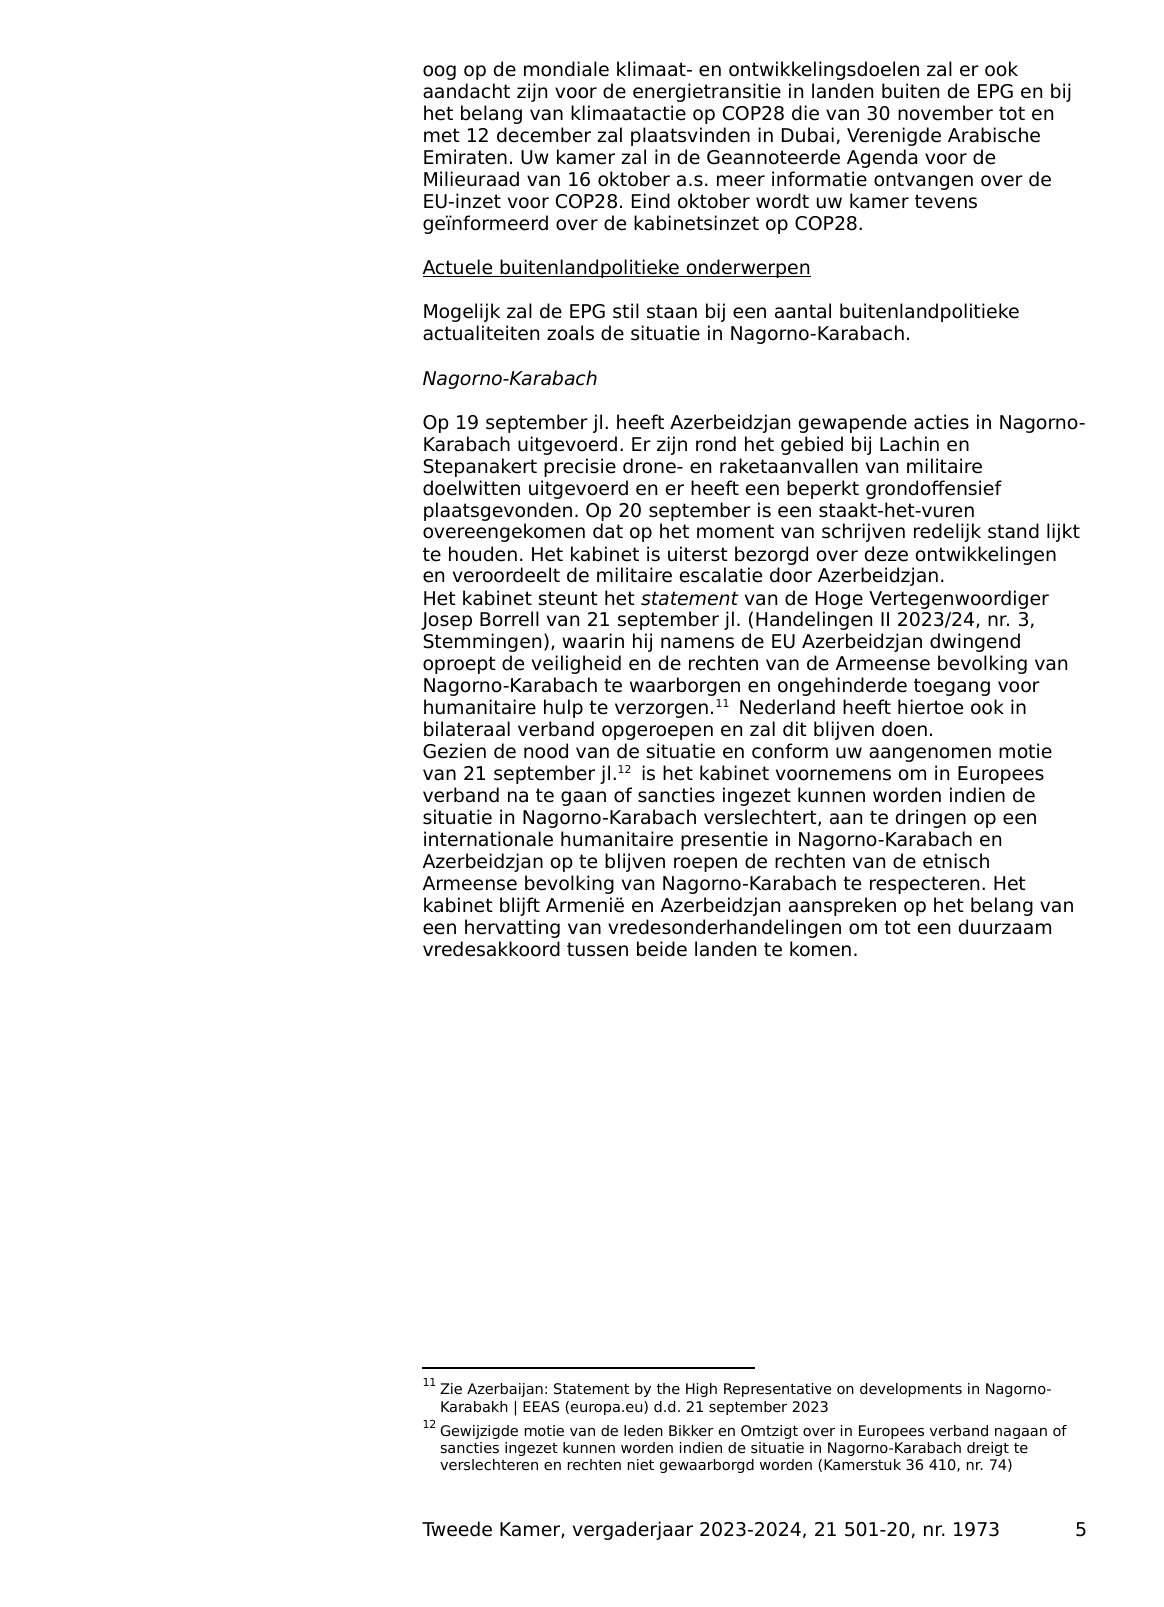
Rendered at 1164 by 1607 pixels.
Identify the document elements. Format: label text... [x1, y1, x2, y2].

subtitle Actuele buitenlandpolitieke onderwerpen [422, 257, 1087, 279]
text Het kabinet steunt het statement van de Hoge Vertegenwoordiger Josep Borrell van 21 september jl. (Handelingen II 2023/24, nr. 3, Stemmingen), waarin hij namens de EU Azerbeidzjan dwingend oproept de veiligheid en de rechten van de Armeense bevolking van Nagorno-Karabach te waarborgen en ongehinderde toegang voor humanitaire hulp te verzorgen. Nederland heeft hiertoe ook in bilateraal verband opgeroepen en zal dit blijven doen. [422, 587, 1087, 741]
text Zie Azerbaijan: Statement by the High Representative on developments in Nagorno-Karabakh | EEAS (europa.eu) d.d. 21 september 2023 [422, 1377, 1087, 1416]
text Op 19 september jl. heeft Azerbeidzjan gewapende acties in Nagorno-Karabach uitgevoerd. Er zijn rond het gebied bij Lachin en Stepanakert precisie drone- en raketaanvallen van militaire doelwitten uitgevoerd en er heeft een beperkt grondoffensief plaatsgevonden. Op 20 september is een staakt-het-vuren overeengekomen dat op het moment van schrijven redelijk stand lijkt te houden. Het kabinet is uiterst bezorgd over deze ontwikkelingen en veroordeelt de militaire escalatie door Azerbeidzjan. [422, 412, 1087, 587]
subtitle Nagorno-Karabach [422, 367, 1087, 389]
text oog op de mondiale klimaat- en ontwikkelingsdoelen zal er ook aandacht zijn voor de energietransitie in landen buiten de EPG en bij het belang van klimaatactie op COP28 die van 30 november tot en met 12 december zal plaatsvinden in Dubai, Verenigde Arabische Emiraten. Uw kamer zal in de Geannoteerde Agenda voor de Milieuraad van 16 oktober a.s. meer informatie ontvangen over de EU-inzet voor COP28. Eind oktober wordt uw kamer tevens geïnformeerd over de kabinetsinzet op COP28. [422, 59, 1087, 235]
text Gezien de nood van de situatie en conform uw aangenomen motie van 21 september jl. is het kabinet voornemens om in Europees verband na te gaan of sancties ingezet kunnen worden indien de situatie in Nagorno-Karabach verslechtert, aan te dringen op een internationale humanitaire presentie in Nagorno-Karabach en Azerbeidzjan op te blijven roepen de rechten van de etnisch Armeense bevolking van Nagorno-Karabach te respecteren. Het kabinet blijft Armenië en Azerbeidzjan aanspreken op het belang van een hervatting van vredesonderhandelingen om tot een duurzaam vredesakkoord tussen beide landen te komen. [422, 741, 1087, 961]
text Mogelijk zal de EPG stil staan bij een aantal buitenlandpolitieke actualiteiten zoals de situatie in Nagorno-Karabach. [422, 301, 1087, 345]
text Gewijzigde motie van de leden Bikker en Omtzigt over in Europees verband nagaan of sancties ingezet kunnen worden indien de situatie in Nagorno-Karabach dreigt te verslechteren en rechten niet gewaarborgd worden (Kamerstuk 36 410, nr. 74) [422, 1418, 1087, 1474]
